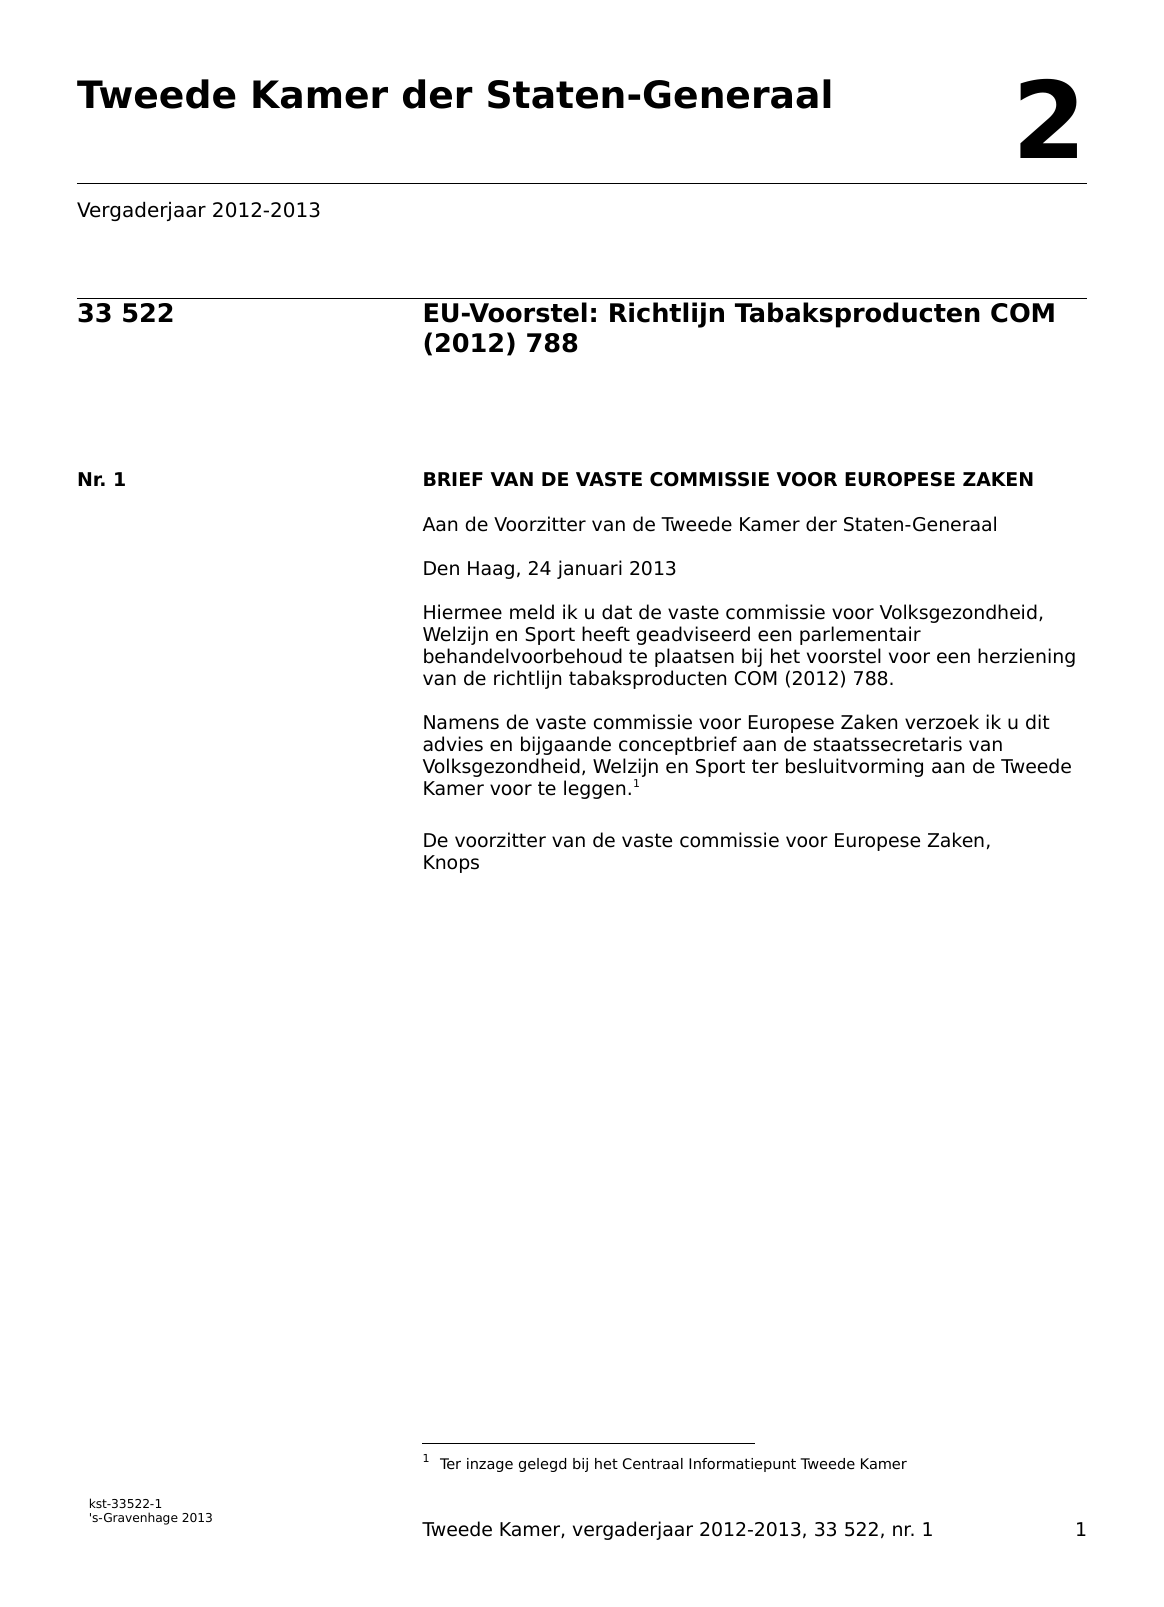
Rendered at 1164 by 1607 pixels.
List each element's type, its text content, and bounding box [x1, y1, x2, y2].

table_header Tweede Kamer der Staten-Generaal [77, 59, 886, 183]
text kst-33522-1 [88, 1497, 323, 1511]
text Aan de Voorzitter van de Tweede Kamer der Staten-Generaal [422, 513, 1087, 536]
table_header 2 [886, 59, 1087, 183]
text 's-Gravenhage 2013 [88, 1511, 323, 1525]
subtitle 33 522 EU-Voorstel: Richtlijn Tabaksproducten COM (2012) 788 [77, 299, 1087, 358]
table_cell Vergaderjaar 2012-2013 [77, 184, 1087, 298]
text Den Haag, 24 januari 2013 [422, 558, 1087, 580]
subtitle Nr. 1 BRIEF VAN DE VASTE COMMISSIE VOOR EUROPESE ZAKEN [77, 469, 1087, 491]
text Hiermee meld ik u dat de vaste commissie voor Volksgezondheid, Welzijn en Sport heeft geadviseerd een parlementair behandelvoorbehoud te plaatsen bij het voorstel voor een herziening van de richtlijn tabaksproducten COM (2012) 788. [422, 602, 1087, 690]
text Namens de vaste commissie voor Europese Zaken verzoek ik u dit advies en bijgaande conceptbrief aan de staatssecretaris van Volksgezondheid, Welzijn en Sport ter besluitvorming aan de Tweede Kamer voor te leggen. [422, 712, 1087, 800]
text De voorzitter van de vaste commissie voor Europese Zaken, Knops [422, 830, 1087, 874]
text Ter inzage gelegd bij het Centraal Informatiepunt Tweede Kamer [422, 1452, 1087, 1474]
